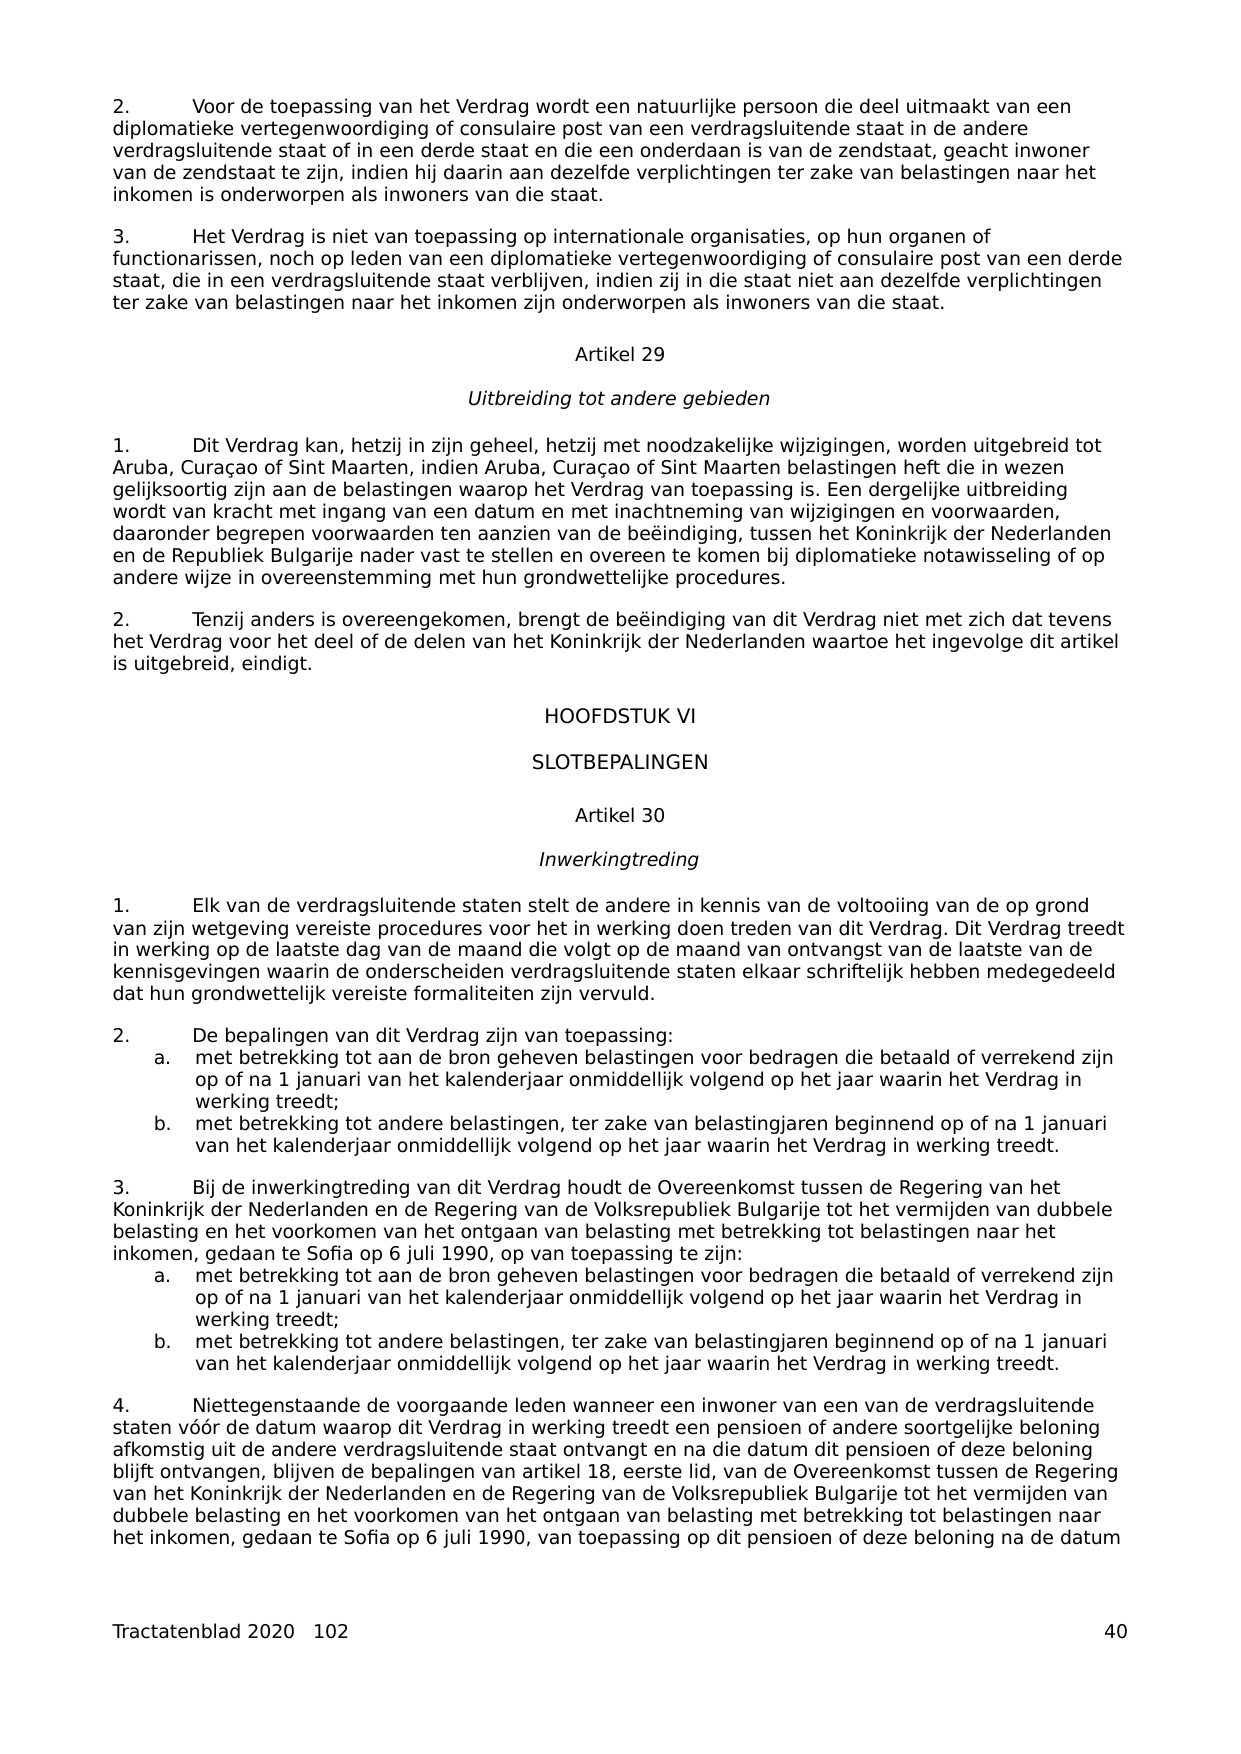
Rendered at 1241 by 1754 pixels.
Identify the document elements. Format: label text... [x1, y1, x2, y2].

text b. met betrekking tot andere belastingen, ter zake van belastingjaren beginnend op of na 1 januari van het kalenderjaar onmiddellijk volgend op het jaar waarin het Verdrag in werking treedt. [153, 1113, 1128, 1157]
subtitle HOOFDSTUK VI SLOTBEPALINGEN [112, 704, 1128, 774]
text b. met betrekking tot andere belastingen, ter zake van belastingjaren beginnend op of na 1 januari van het kalenderjaar onmiddellijk volgend op het jaar waarin het Verdrag in werking treedt. [153, 1331, 1128, 1375]
text 2. Tenzij anders is overeengekomen, brengt de beëindiging van dit Verdrag niet met zich dat tevens het Verdrag voor het deel of de delen van het Koninkrijk der Nederlanden waartoe het ingevolge dit artikel is uitgebreid, eindigt. [112, 608, 1128, 674]
text a. met betrekking tot aan de bron geheven belastingen voor bedragen die betaald of verrekend zijn op of na 1 januari van het kalenderjaar onmiddellijk volgend op het jaar waarin het Verdrag in werking treedt; [153, 1047, 1128, 1113]
text 1. Elk van de verdragsluitende staten stelt de andere in kennis van de voltooiing van de op grond van zijn wetgeving vereiste procedures voor het in werking doen treden van dit Verdrag. Dit Verdrag treedt in werking op de laatste dag van de maand die volgt op de maand van ontvangst van de laatste van de kennisgevingen waarin de onderscheiden verdragsluitende staten elkaar schriftelijk hebben medegedeeld dat hun grondwettelijk vereiste formaliteiten zijn vervuld. [112, 895, 1128, 1005]
text 3. Bij de inwerkingtreding van dit Verdrag houdt de Overeenkomst tussen de Regering van het Koninkrijk der Nederlanden en de Regering van de Volksrepubliek Bulgarije tot het vermijden van dubbele belasting en het voorkomen van het ontgaan van belasting met betrekking tot belastingen naar het inkomen, gedaan te Sofia op 6 juli 1990, op van toepassing te zijn: [112, 1177, 1128, 1265]
text 1. Dit Verdrag kan, hetzij in zijn geheel, hetzij met noodzakelijke wijzigingen, worden uitgebreid tot Aruba, Curaçao of Sint Maarten, indien Aruba, Curaçao of Sint Maarten belastingen heft die in wezen gelijksoortig zijn aan de belastingen waarop het Verdrag van toepassing is. Een dergelijke uitbreiding wordt van kracht met ingang van een datum en met inachtneming van wijzigingen en voorwaarden, daaronder begrepen voorwaarden ten aanzien van de beëindiging, tussen het Koninkrijk der Nederlanden en de Republiek Bulgarije nader vast te stellen en overeen te komen bij diplomatieke notawisseling of op andere wijze in overeenstemming met hun grondwettelijke procedures. [112, 435, 1128, 588]
text 4. Niettegenstaande de voorgaande leden wanneer een inwoner van een van de verdragsluitende staten vóór de datum waarop dit Verdrag in werking treedt een pensioen of andere soortgelijke beloning afkomstig uit de andere verdragsluitende staat ontvangt en na die datum dit pensioen of deze beloning blijft ontvangen, blijven de bepalingen van artikel 18, eerste lid, van de Overeenkomst tussen de Regering van het Koninkrijk der Nederlanden en de Regering van de Volksrepubliek Bulgarije tot het vermijden van dubbele belasting en het voorkomen van het ontgaan van belasting met betrekking tot belastingen naar het inkomen, gedaan te Sofia op 6 juli 1990, van toepassing op dit pensioen of deze beloning na de datum [112, 1395, 1128, 1549]
text 2. De bepalingen van dit Verdrag zijn van toepassing: [112, 1025, 1128, 1047]
text 3. Het Verdrag is niet van toepassing op internationale organisaties, op hun organen of functionarissen, noch op leden van een diplomatieke vertegenwoordiging of consulaire post van een derde staat, die in een verdragsluitende staat verblijven, indien zij in die staat niet aan dezelfde verplichtingen ter zake van belastingen naar het inkomen zijn onderworpen als inwoners van die staat. [112, 226, 1128, 314]
text a. met betrekking tot aan de bron geheven belastingen voor bedragen die betaald of verrekend zijn op of na 1 januari van het kalenderjaar onmiddellijk volgend op het jaar waarin het Verdrag in werking treedt; [153, 1265, 1128, 1331]
subtitle Artikel 30 Inwerkingtreding [112, 804, 1128, 870]
text 2. Voor de toepassing van het Verdrag wordt een natuurlijke persoon die deel uitmaakt van een diplomatieke vertegenwoordiging of consulaire post van een verdragsluitende staat in de andere verdragsluitende staat of in een derde staat en die een onderdaan is van de zendstaat, geacht inwoner van de zendstaat te zijn, indien hij daarin aan dezelfde verplichtingen ter zake van belastingen naar het inkomen is onderworpen als inwoners van die staat. [112, 96, 1128, 206]
subtitle Artikel 29 Uitbreiding tot andere gebieden [112, 344, 1128, 410]
